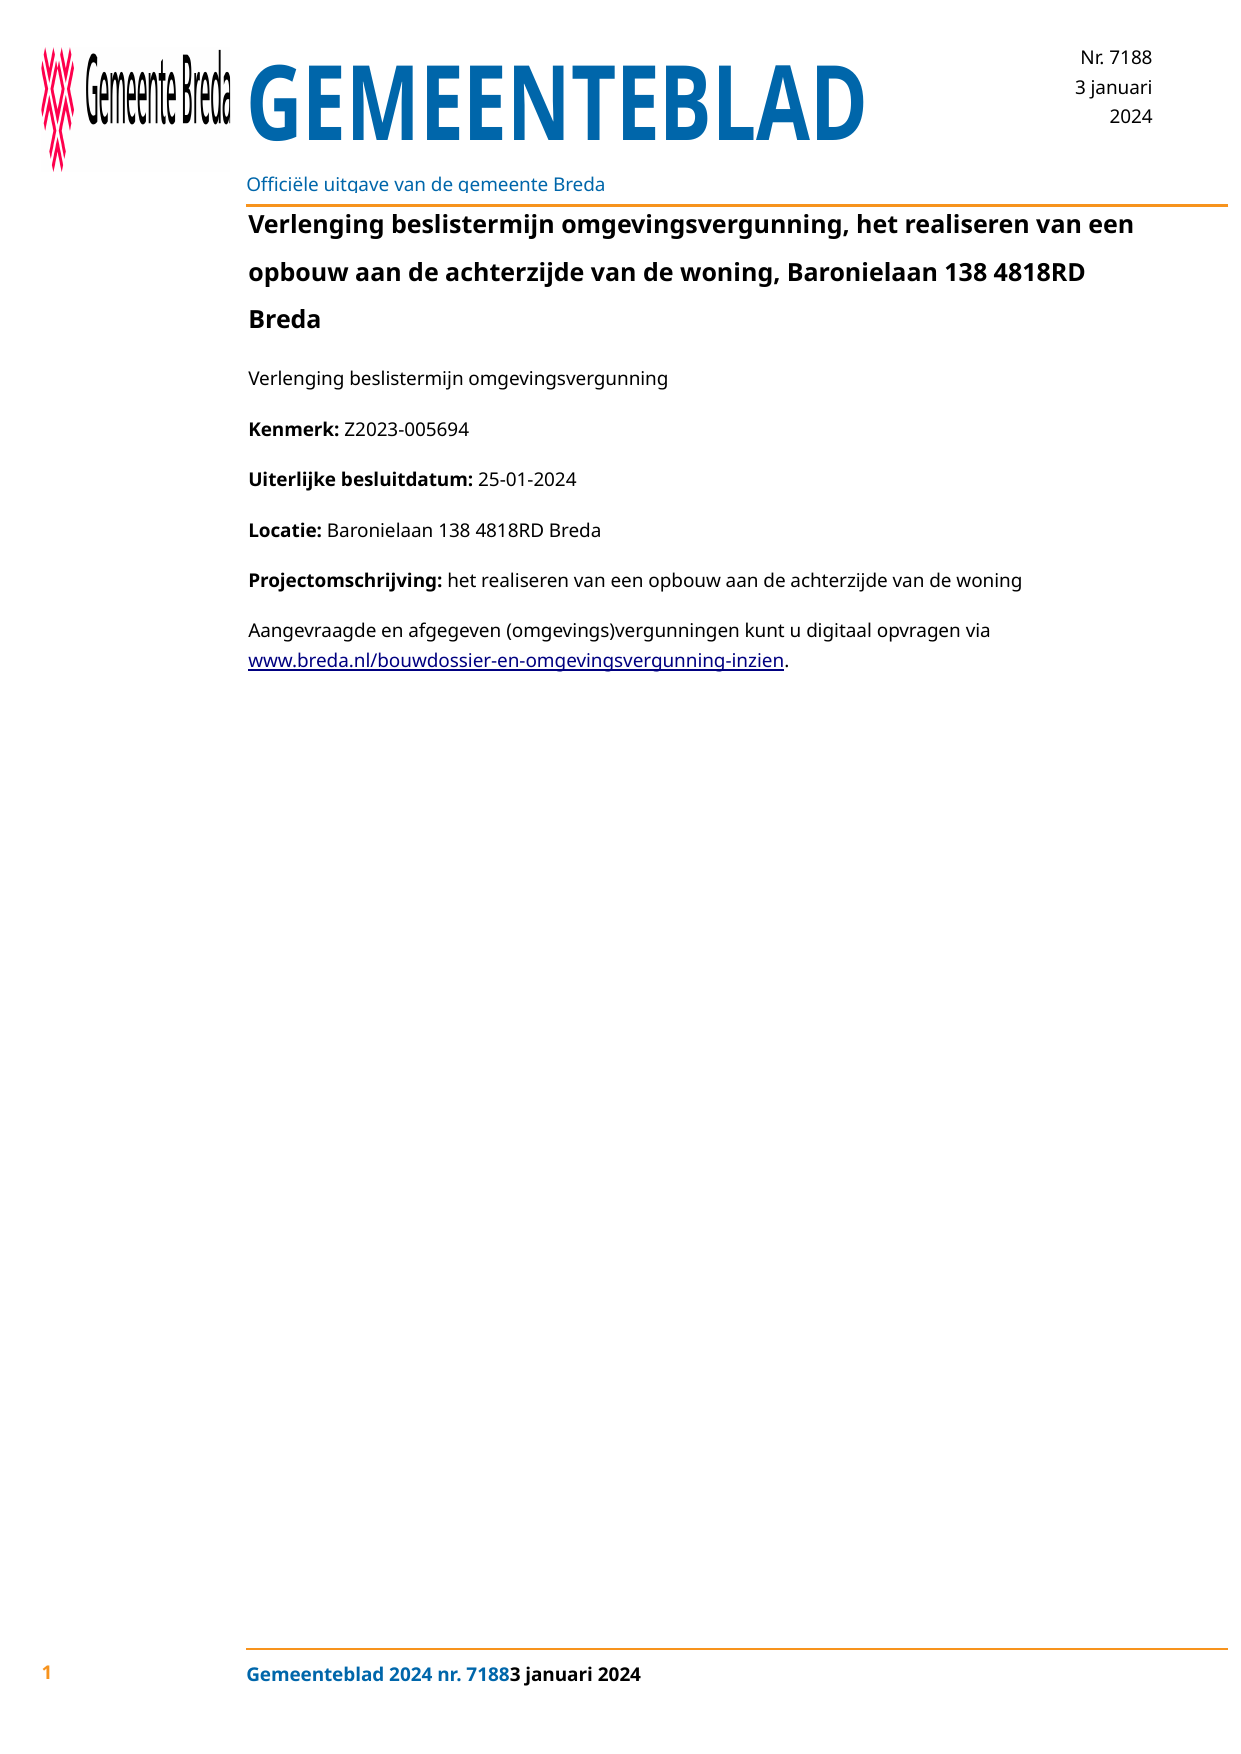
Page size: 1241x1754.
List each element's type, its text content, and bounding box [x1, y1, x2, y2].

text Verlenging beslistermijn omgevingsvergunning [248, 366, 1152, 391]
picture [41, 47, 231, 172]
text Verlenging beslistermijn omgevingsvergunning, het realiseren van een opbouw aan de achterzijde van de woning, Baronielaan 138 4818RD Breda [248, 207, 1152, 336]
text Aangevraagde en afgegeven (omgevings)vergunningen kunt u digitaal opvragen via www.breda.nl/bouwdossier-en-omgevingsvergunning-inzien. [248, 618, 1152, 673]
text Locatie: Baronielaan 138 4818RD Breda [248, 517, 1152, 542]
text Kenmerk: Z2023-005694 [248, 416, 1152, 442]
text Projectomschrijving: het realiseren van een opbouw aan de achterzijde van de woning [248, 567, 1152, 593]
text Uiterlijke besluitdatum: 25-01-2024 [248, 466, 1152, 492]
